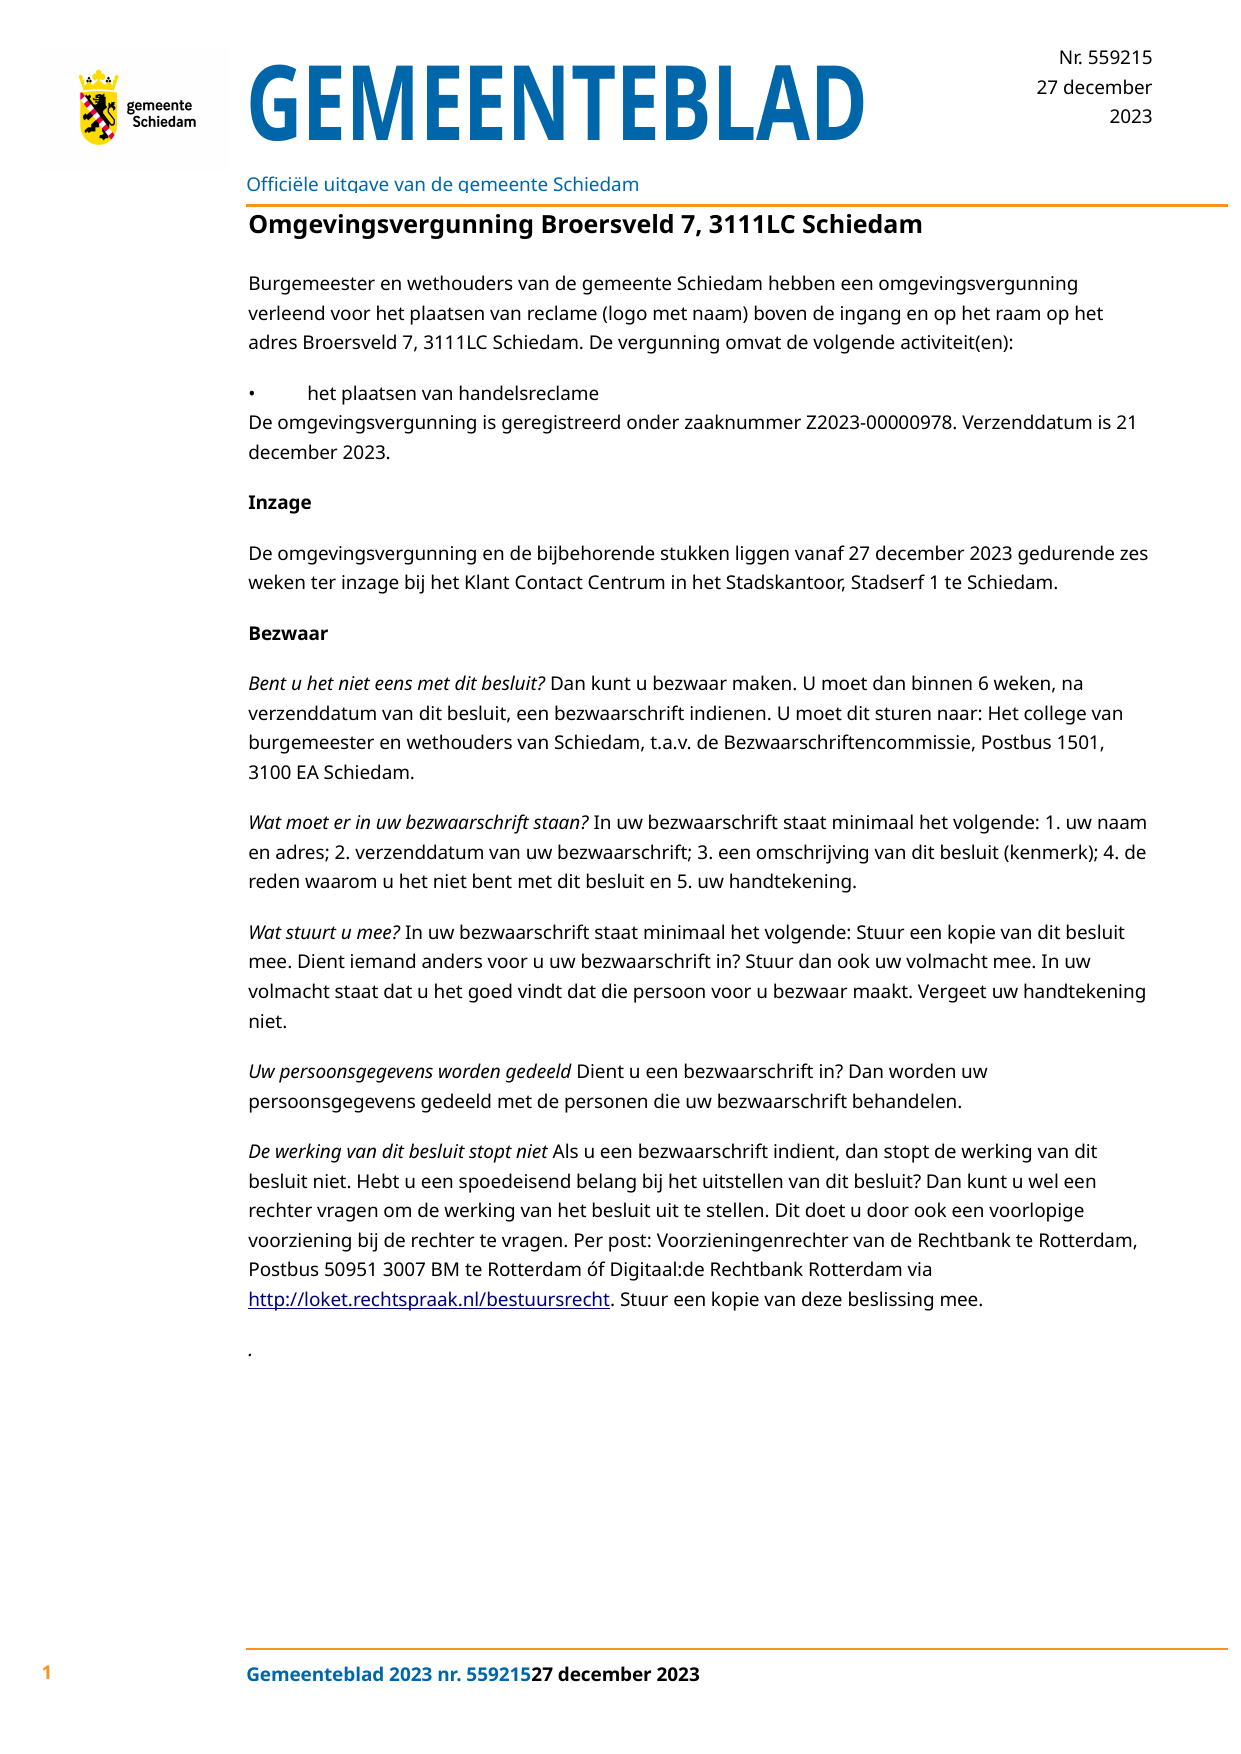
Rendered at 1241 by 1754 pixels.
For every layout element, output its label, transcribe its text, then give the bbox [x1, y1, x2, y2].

text De werking van dit besluit stopt niet Als u een bezwaarschrift indient, dan stopt de werking van dit besluit niet. Hebt u een spoedeisend belang bij het uitstellen van dit besluit? Dan kunt u wel een rechter vragen om de werking van het besluit uit te stellen. Dit doet u door ook een voorlopige voorziening bij de rechter te vragen. Per post: Voorzieningenrechter van de Rechtbank te Rotterdam, Postbus 50951 3007 BM te Rotterdam óf Digitaal:de Rechtbank Rotterdam via http://loket.rechtspraak.nl/bestuursrecht. Stuur een kopie van deze beslissing mee. [248, 1138, 1152, 1312]
text Omgevingsvergunning Broersveld 7, 3111LC Schiedam [248, 207, 1152, 241]
text Bezwaar [248, 620, 1152, 646]
text Uw persoonsgegevens worden gedeeld Dient u een bezwaarschrift in? Dan worden uw persoonsgegevens gedeeld met de personen die uw bezwaarschrift behandelen. [248, 1058, 1152, 1113]
text Bent u het niet eens met dit besluit? Dan kunt u bezwaar maken. U moet dan binnen 6 weken, na verzenddatum van dit besluit, een bezwaarschrift indienen. U moet dit sturen naar: Het college van burgemeester en wethouders van Schiedam, t.a.v. de Bezwaarschriftencommissie, Postbus 1501, 3100 EA Schiedam. [248, 670, 1152, 785]
text Wat stuurt u mee? In uw bezwaarschrift staat minimaal het volgende: Stuur een kopie van dit besluit mee. Dient iemand anders voor u uw bezwaarschrift in? Stuur dan ook uw volmacht mee. In uw volmacht staat dat u het goed vindt dat die persoon voor u bezwaar maakt. Vergeet uw handtekening niet. [248, 919, 1152, 1033]
text Inzage [248, 489, 1152, 515]
text De omgevingsvergunning is geregistreerd onder zaaknummer Z2023-00000978. Verzenddatum is 21 december 2023. [248, 409, 1152, 465]
list het plaatsen van handelsreclame [248, 380, 1152, 406]
picture [41, 47, 231, 172]
text De omgevingsvergunning en de bijbehorende stukken liggen vanaf 27 december 2023 gedurende zes weken ter inzage bij het Klant Contact Centrum in het Stadskantoor, Stadserf 1 te Schiedam. [248, 540, 1152, 595]
text Burgemeester en wethouders van de gemeente Schiedam hebben een omgevingsvergunning verleend voor het plaatsen van reclame (logo met naam) boven de ingang en op het raam op het adres Broersveld 7, 3111LC Schiedam. De vergunning omvat de volgende activiteit(en): [248, 270, 1152, 355]
text Wat moet er in uw bezwaarschrift staan? In uw bezwaarschrift staat minimaal het volgende: 1. uw naam en adres; 2. verzenddatum van uw bezwaarschrift; 3. een omschrijving van dit besluit (kenmerk); 4. de reden waarom u het niet bent met dit besluit en 5. uw handtekening. [248, 809, 1152, 894]
text . [248, 1337, 1152, 1362]
